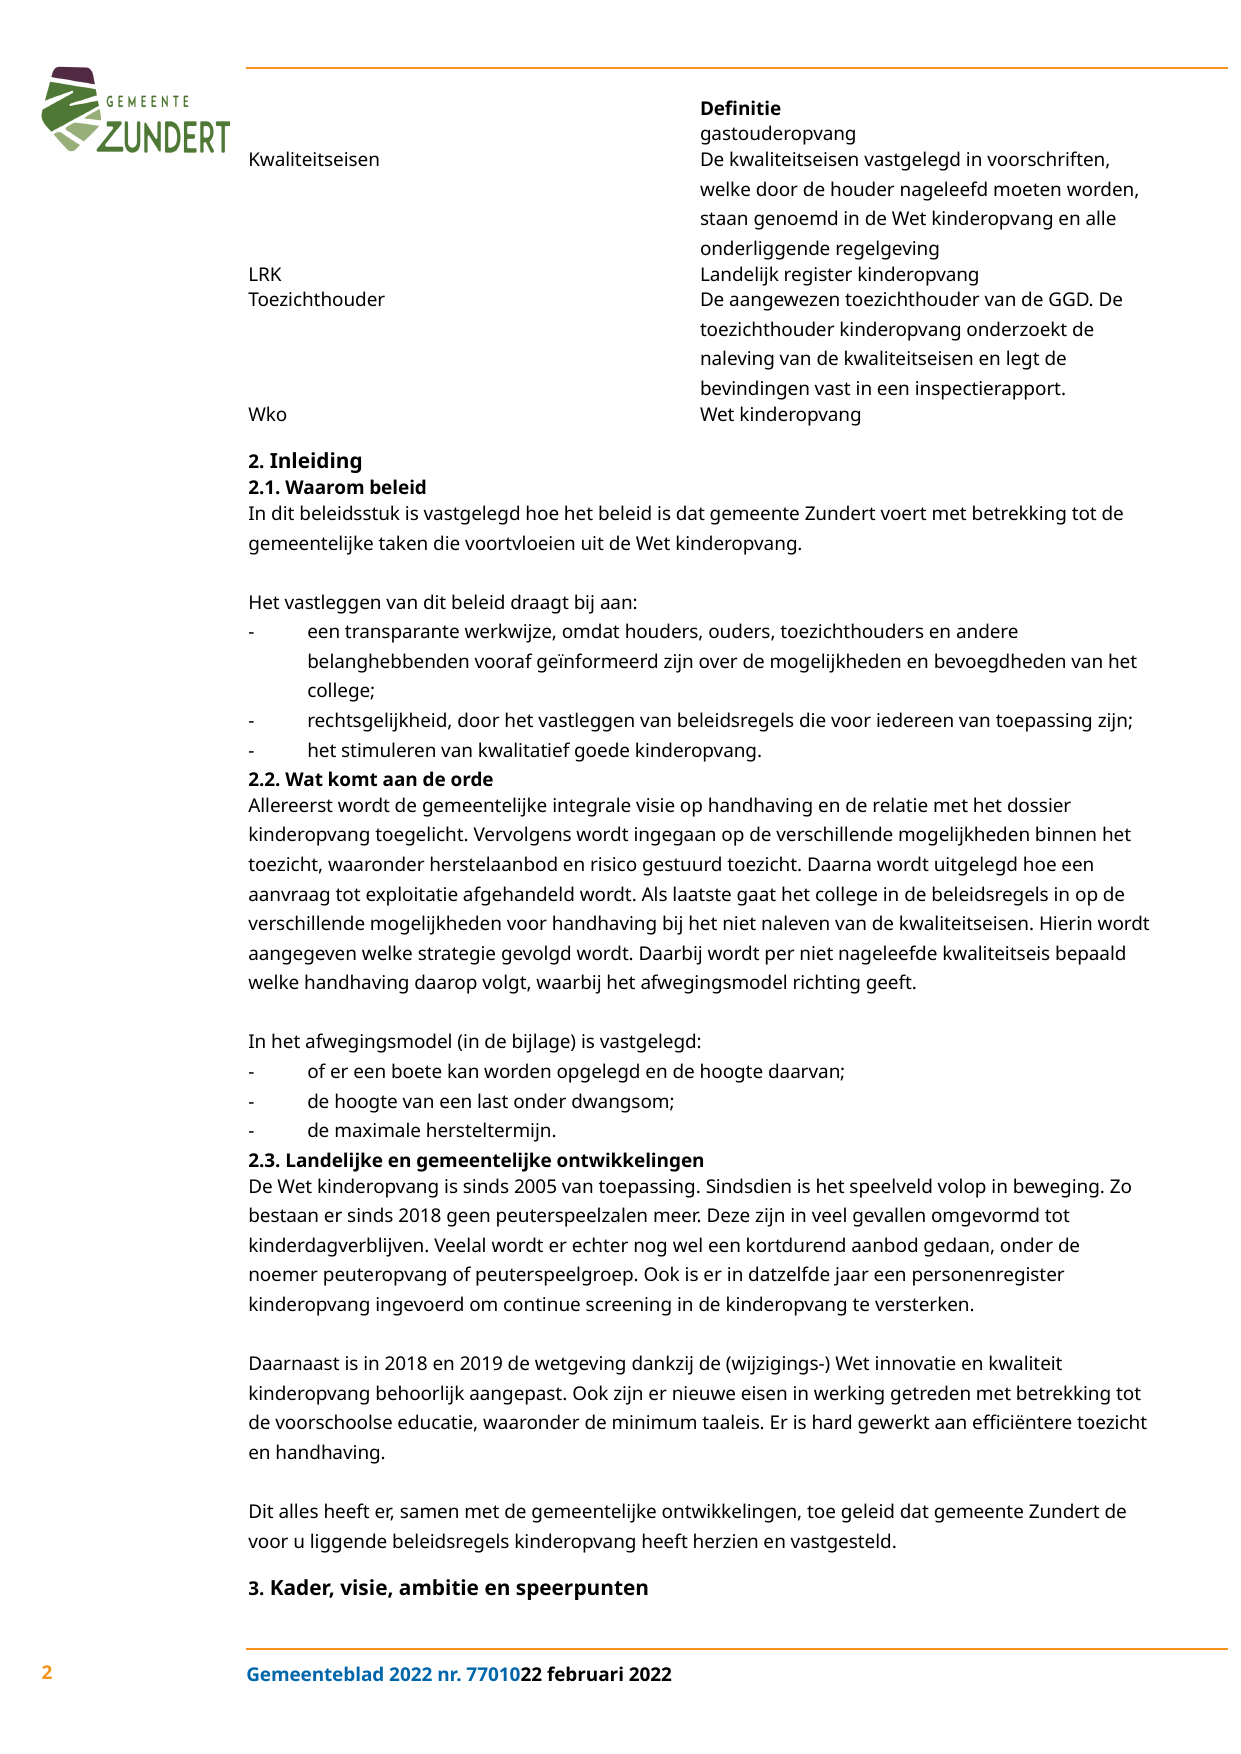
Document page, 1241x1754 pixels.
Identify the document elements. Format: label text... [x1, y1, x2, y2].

list een transparante werkwijze, omdat houders, ouders, toezichthouders en andere belanghebbenden vooraf geïnformeerd zijn over de mogelijkheden en bevoegdheden van het college; [248, 618, 1152, 703]
text 2. Inleiding [248, 446, 1152, 474]
table_cell Landelijk register kinderopvang [700, 261, 1152, 286]
table_cell De kwaliteitseisen vastgelegd in voorschriften, welke door de houder nageleefd moeten worden, staan genoemd in de Wet kinderopvang en alle onderliggende regelgeving [700, 146, 1152, 261]
text Allereerst wordt de gemeentelijke integrale visie op handhaving en de relatie met het dossier kinderopvang toegelicht. Vervolgens wordt ingegaan op de verschillende mogelijkheden binnen het toezicht, waaronder herstelaanbod en risico gestuurd toezicht. Daarna wordt uitgelegd hoe een aanvraag tot exploitatie afgehandeld wordt. Als laatste gaat het college in de beleidsregels in op de verschillende mogelijkheden voor handhaving bij het niet naleven van de kwaliteitseisen. Hierin wordt aangegeven welke strategie gevolgd wordt. Daarbij wordt per niet nageleefde kwaliteitseis bepaald welke handhaving daarop volgt, waarbij het afwegingsmodel richting geeft. [248, 792, 1152, 995]
table_cell De aangewezen toezichthouder van de GGD. De toezichthouder kinderopvang onderzoekt de naleving van de kwaliteitseisen en legt de bevindingen vast in een inspectierapport. [700, 286, 1152, 401]
table_cell gastouderopvang [700, 121, 1152, 146]
list de hoogte van een last onder dwangsom; [248, 1088, 1152, 1114]
picture [41, 47, 231, 172]
text 3. Kader, visie, ambitie en speerpunten [248, 1573, 1152, 1602]
text Het vastleggen van dit beleid draagt bij aan: [248, 589, 1152, 614]
text 2.3. Landelijke en gemeentelijke ontwikkelingen [248, 1147, 1152, 1173]
list rechtsgelijkheid, door het vastleggen van beleidsregels die voor iedereen van toepassing zijn; [248, 707, 1152, 733]
list de maximale hersteltermijn. [248, 1117, 1152, 1143]
text In het afwegingsmodel (in de bijlage) is vastgelegd: [248, 1029, 1152, 1054]
text 2.2. Wat komt aan de orde [248, 766, 1152, 792]
text Daarnaast is in 2018 en 2019 de wetgeving dankzij de (wijzigings-) Wet innovatie en kwaliteit kinderopvang behoorlijk aangepast. Ook zijn er nieuwe eisen in werking getreden met betrekking tot de voorschoolse educatie, waaronder de minimum taaleis. Er is hard gewerkt aan efficiëntere toezicht en handhaving. [248, 1350, 1152, 1465]
table_cell Wko [248, 401, 700, 427]
list of er een boete kan worden opgelegd en de hoogte daarvan; [248, 1058, 1152, 1084]
table_cell Kwaliteitseisen [248, 146, 700, 261]
table_cell Toezichthouder [248, 286, 700, 401]
table_cell [248, 121, 700, 146]
table_cell LRK [248, 261, 700, 286]
table_cell Wet kinderopvang [700, 401, 1152, 427]
text 2.1. Waarom beleid [248, 474, 1152, 500]
text Dit alles heeft er, samen met de gemeentelijke ontwikkelingen, toe geleid dat gemeente Zundert de voor u liggende beleidsregels kinderopvang heeft herzien en vastgesteld. [248, 1498, 1152, 1553]
list het stimuleren van kwalitatief goede kinderopvang. [248, 737, 1152, 762]
text In dit beleidsstuk is vastgelegd hoe het beleid is dat gemeente Zundert voert met betrekking tot de gemeentelijke taken die voortvloeien uit de Wet kinderopvang. [248, 500, 1152, 555]
table_header Definitie [700, 95, 1152, 121]
text De Wet kinderopvang is sinds 2005 van toepassing. Sindsdien is het speelveld volop in beweging. Zo bestaan er sinds 2018 geen peuterspeelzalen meer. Deze zijn in veel gevallen omgevormd tot kinderdagverblijven. Veelal wordt er echter nog wel een kortdurend aanbod gedaan, onder de noemer peuteropvang of peuterspeelgroep. Ook is er in datzelfde jaar een personenregister kinderopvang ingevoerd om continue screening in de kinderopvang te versterken. [248, 1173, 1152, 1317]
table_header [248, 95, 700, 121]
